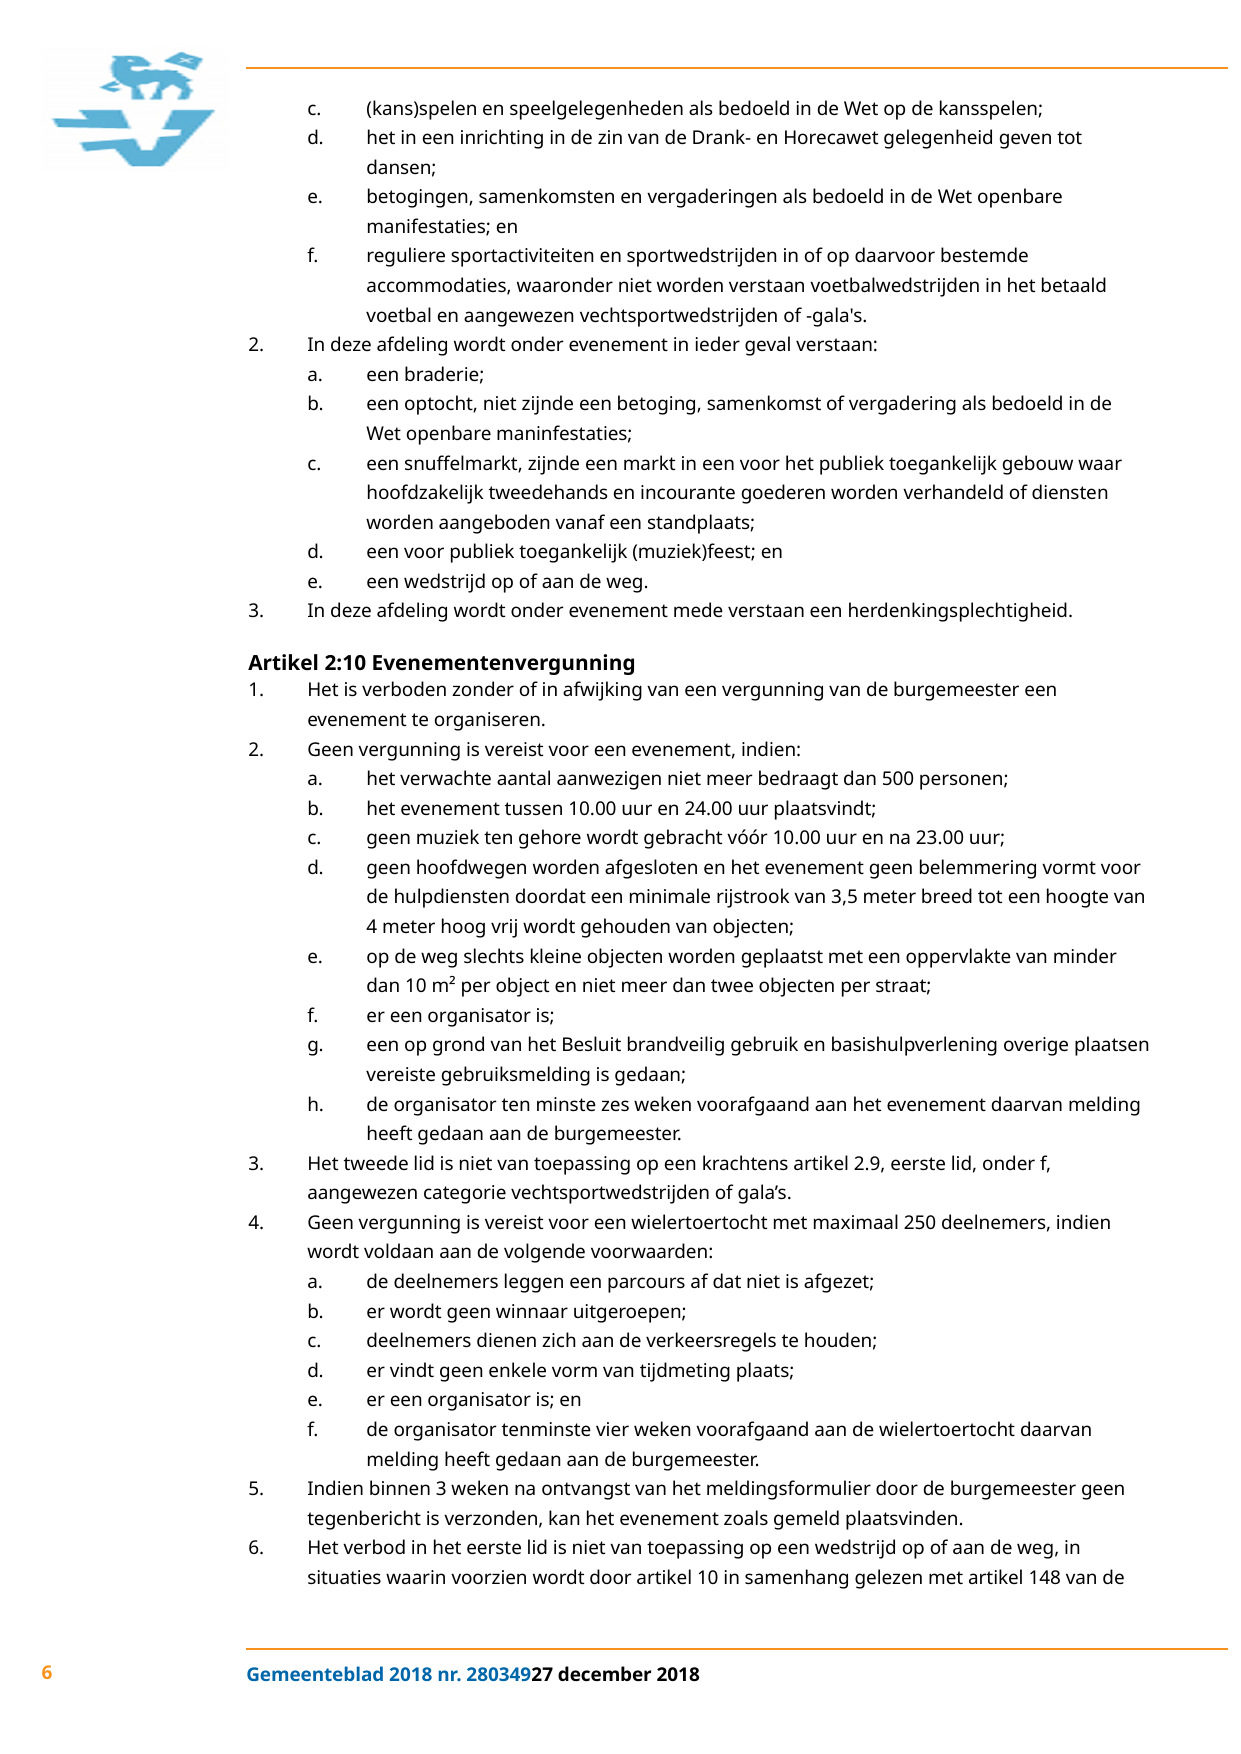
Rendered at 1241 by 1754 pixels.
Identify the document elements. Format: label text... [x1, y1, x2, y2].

list het in een inrichting in de zin van de Drank- en Horecawet gelegenheid geven tot dansen; [307, 124, 1152, 180]
list de organisator tenminste vier weken voorafgaand aan de wielertoertocht daarvan melding heeft gedaan aan de burgemeester. [307, 1416, 1152, 1471]
list het verwachte aantal aanwezigen niet meer bedraagt dan 500 personen; [307, 765, 1152, 791]
list (kans)spelen en speelgelegenheden als bedoeld in de Wet op de kansspelen; [307, 95, 1152, 121]
list er wordt geen winnaar uitgeroepen; [307, 1298, 1152, 1323]
list er een organisator is; [307, 1002, 1152, 1028]
list een optocht, niet zijnde een betoging, samenkomst of vergadering als bedoeld in de Wet openbare maninfestaties; [307, 391, 1152, 446]
list Het verbod in het eerste lid is niet van toepassing op een wedstrijd op of aan de weg, in situaties waarin voorzien wordt door artikel 10 in samenhang gelezen met artikel 148 van de [248, 1534, 1152, 1590]
list geen muziek ten gehore wordt gebracht vóór 10.00 uur en na 23.00 uur; [307, 824, 1152, 850]
list Geen vergunning is vereist voor een wielertoertocht met maximaal 250 deelnemers, indien wordt voldaan aan de volgende voorwaarden: [248, 1209, 1152, 1264]
list de organisator ten minste zes weken voorafgaand aan het evenement daarvan melding heeft gedaan aan de burgemeester. [307, 1091, 1152, 1146]
list deelnemers dienen zich aan de verkeersregels te houden; [307, 1327, 1152, 1353]
list geen hoofdwegen worden afgesloten en het evenement geen belemmering vormt voor de hulpdiensten doordat een minimale rijstrook van 3,5 meter breed tot een hoogte van 4 meter hoog vrij wordt gehouden van objecten; [307, 854, 1152, 939]
list betogingen, samenkomsten en vergaderingen als bedoeld in de Wet openbare manifestaties; en [307, 183, 1152, 239]
list er een organisator is; en [307, 1387, 1152, 1412]
list een voor publiek toegankelijk (muziek)feest; en [307, 538, 1152, 564]
picture [41, 47, 231, 172]
text Artikel 2:10 Evenementenvergunning [248, 648, 1152, 677]
list reguliere sportactiviteiten en sportwedstrijden in of op daarvoor bestemde accommodaties, waaronder niet worden verstaan voetbalwedstrijden in het betaald voetbal en aangewezen vechtsportwedstrijden of -gala's. [307, 243, 1152, 328]
list In deze afdeling wordt onder evenement in ieder geval verstaan: [248, 331, 1152, 357]
list Indien binnen 3 weken na ontvangst van het meldingsformulier door de burgemeester geen tegenbericht is verzonden, kan het evenement zoals gemeld plaatsvinden. [248, 1475, 1152, 1531]
list een braderie; [307, 361, 1152, 387]
list In deze afdeling wordt onder evenement mede verstaan een herdenkingsplechtigheid. [248, 598, 1152, 623]
list een op grond van het Besluit brandveilig gebruik en basishulpverlening overige plaatsen vereiste gebruiksmelding is gedaan; [307, 1032, 1152, 1087]
list er vindt geen enkele vorm van tijdmeting plaats; [307, 1357, 1152, 1383]
list op de weg slechts kleine objecten worden geplaatst met een oppervlakte van minder dan 10 m² per object en niet meer dan twee objecten per straat; [307, 943, 1152, 998]
list Geen vergunning is vereist voor een evenement, indien: [248, 736, 1152, 761]
list Het is verboden zonder of in afwijking van een vergunning van de burgemeester een evenement te organiseren. [248, 677, 1152, 732]
list Het tweede lid is niet van toepassing op een krachtens artikel 2.9, eerste lid, onder f, aangewezen categorie vechtsportwedstrijden of gala’s. [248, 1150, 1152, 1205]
list een wedstrijd op of aan de weg. [307, 568, 1152, 594]
list het evenement tussen 10.00 uur en 24.00 uur plaatsvindt; [307, 795, 1152, 821]
list een snuffelmarkt, zijnde een markt in een voor het publiek toegankelijk gebouw waar hoofdzakelijk tweedehands en incourante goederen worden verhandeld of diensten worden aangeboden vanaf een standplaats; [307, 450, 1152, 535]
list de deelnemers leggen een parcours af dat niet is afgezet; [307, 1268, 1152, 1294]
